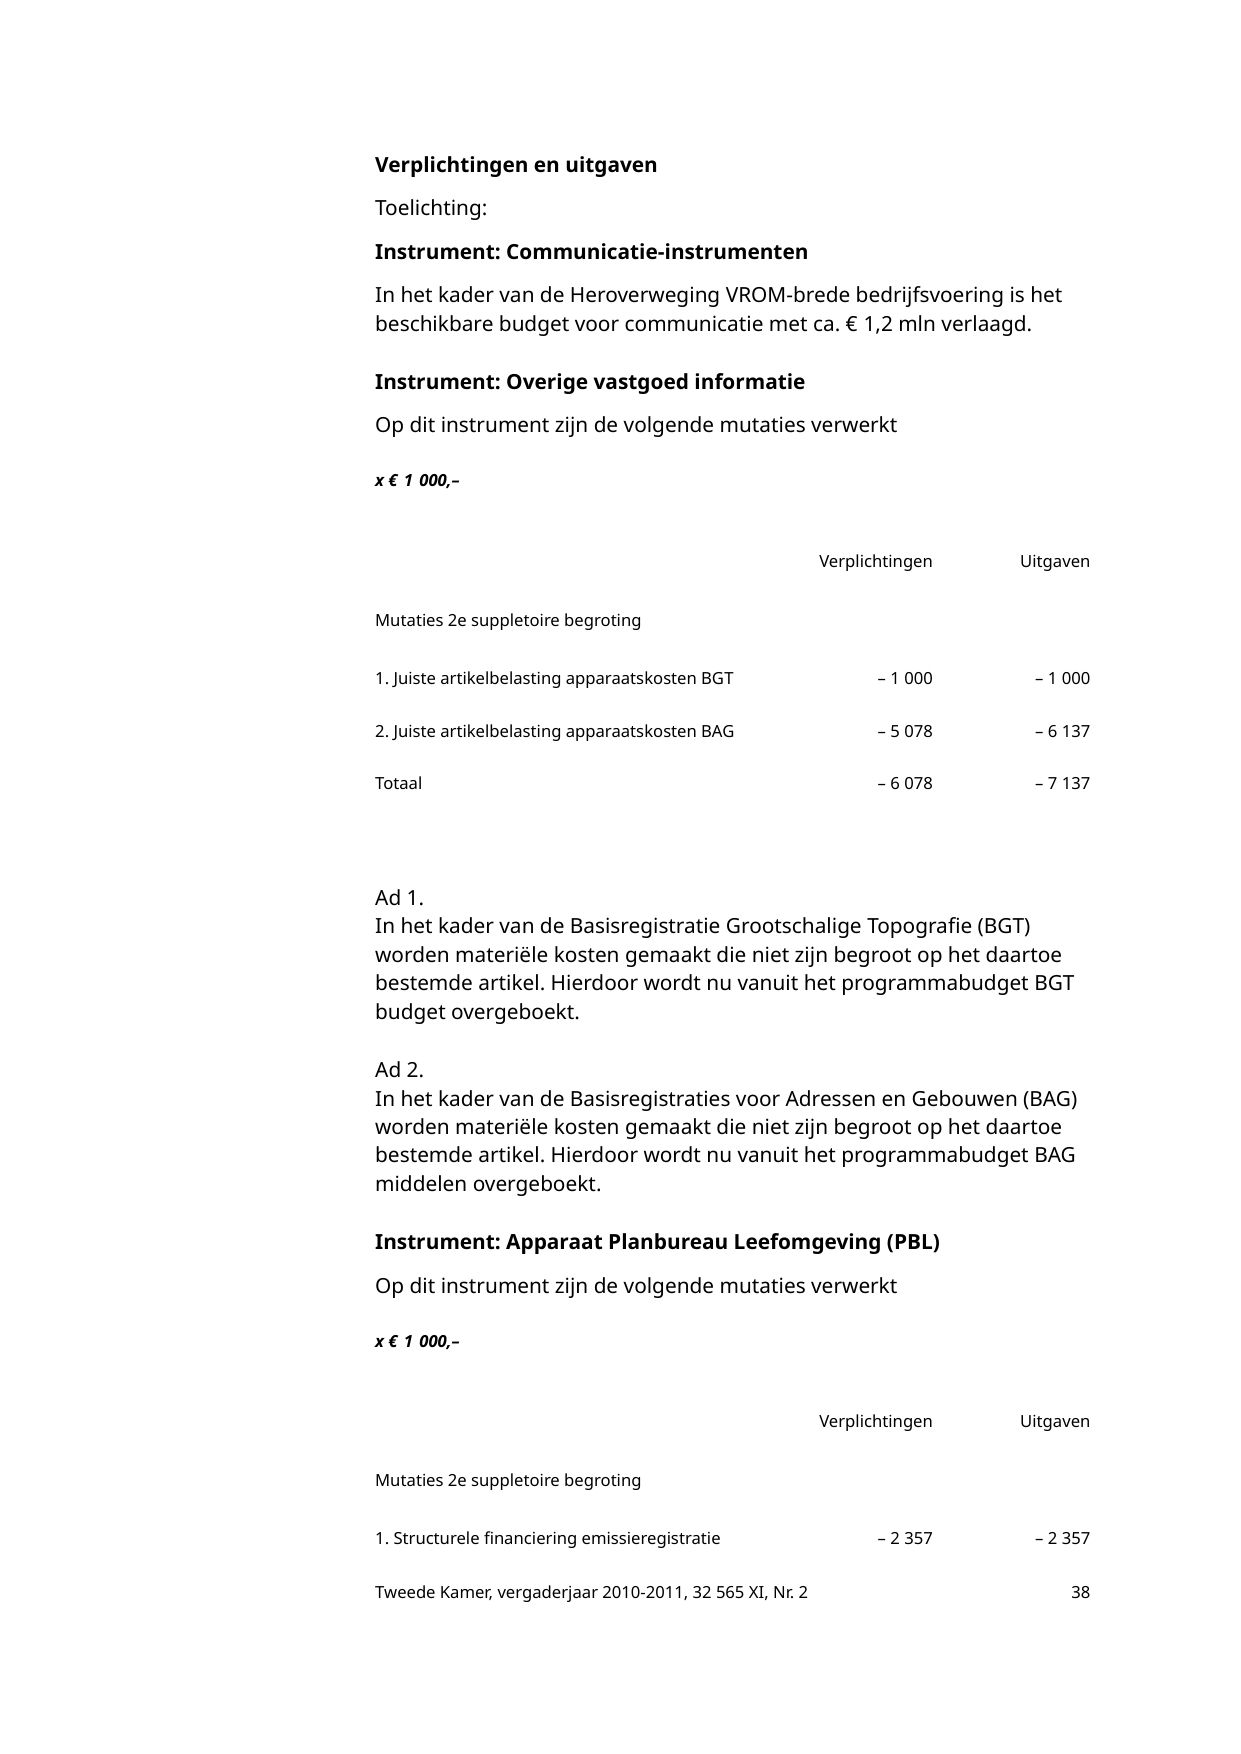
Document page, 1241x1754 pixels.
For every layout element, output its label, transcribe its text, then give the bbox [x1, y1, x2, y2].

table_cell [933, 1469, 1090, 1527]
table_header Uitgaven [933, 550, 1090, 608]
table_cell 1. Structurele financiering emissieregistratie [375, 1527, 775, 1549]
text Ad 2. [375, 1055, 1090, 1084]
text x € 1 000,– [375, 469, 1090, 492]
table_cell Totaal [375, 772, 775, 825]
text Instrument: Apparaat Planbureau Leefomgeving (PBL) [375, 1227, 1090, 1256]
table_cell 2. Juiste artikelbelasting apparaatskosten BAG [375, 719, 775, 772]
text In het kader van de Basisregistratie Grootschalige Topografie (BGT) worden materiële kosten gemaakt die niet zijn begroot op het daartoe bestemde artikel. Hierdoor wordt nu vanuit het programmabudget BGT budget overgeboekt. [375, 912, 1090, 1025]
table_cell – 1 000 [775, 667, 933, 719]
text Instrument: Overige vastgoed informatie [375, 367, 1090, 396]
text Instrument: Communicatie-instrumenten [375, 237, 1090, 265]
table_header Uitgaven [933, 1410, 1090, 1468]
table_cell [933, 608, 1090, 667]
table_header Verplichtingen [775, 550, 933, 608]
text Verplichtingen en uitgaven [375, 150, 1090, 178]
table_header [375, 1410, 775, 1468]
text Ad 1. [375, 883, 1090, 912]
table_cell – 6 078 [775, 772, 933, 825]
text In het kader van de Heroverweging VROM-brede bedrijfsvoering is het beschikbare budget voor communicatie met ca. € 1,2 mln verlaagd. [375, 280, 1090, 337]
text x € 1 000,– [375, 1329, 1090, 1352]
table_cell – 2 357 [933, 1527, 1090, 1549]
table_cell 1. Juiste artikelbelasting apparaatskosten BGT [375, 667, 775, 719]
table_cell – 7 137 [933, 772, 1090, 825]
text Toelichting: [375, 193, 1090, 222]
table_cell [775, 1469, 933, 1527]
text Op dit instrument zijn de volgende mutaties verwerkt [375, 411, 1090, 439]
text Op dit instrument zijn de volgende mutaties verwerkt [375, 1271, 1090, 1299]
table_cell – 1 000 [933, 667, 1090, 719]
table_cell Mutaties 2e suppletoire begroting [375, 608, 775, 667]
text In het kader van de Basisregistraties voor Adressen en Gebouwen (BAG) worden materiële kosten gemaakt die niet zijn begroot op het daartoe bestemde artikel. Hierdoor wordt nu vanuit het programmabudget BAG middelen overgeboekt. [375, 1084, 1090, 1197]
table_header Verplichtingen [775, 1410, 933, 1468]
table_cell – 2 357 [775, 1527, 933, 1549]
table_cell [775, 608, 933, 667]
table_cell – 6 137 [933, 719, 1090, 772]
table_header [375, 550, 775, 608]
table_cell – 5 078 [775, 719, 933, 772]
table_cell Mutaties 2e suppletoire begroting [375, 1469, 775, 1527]
